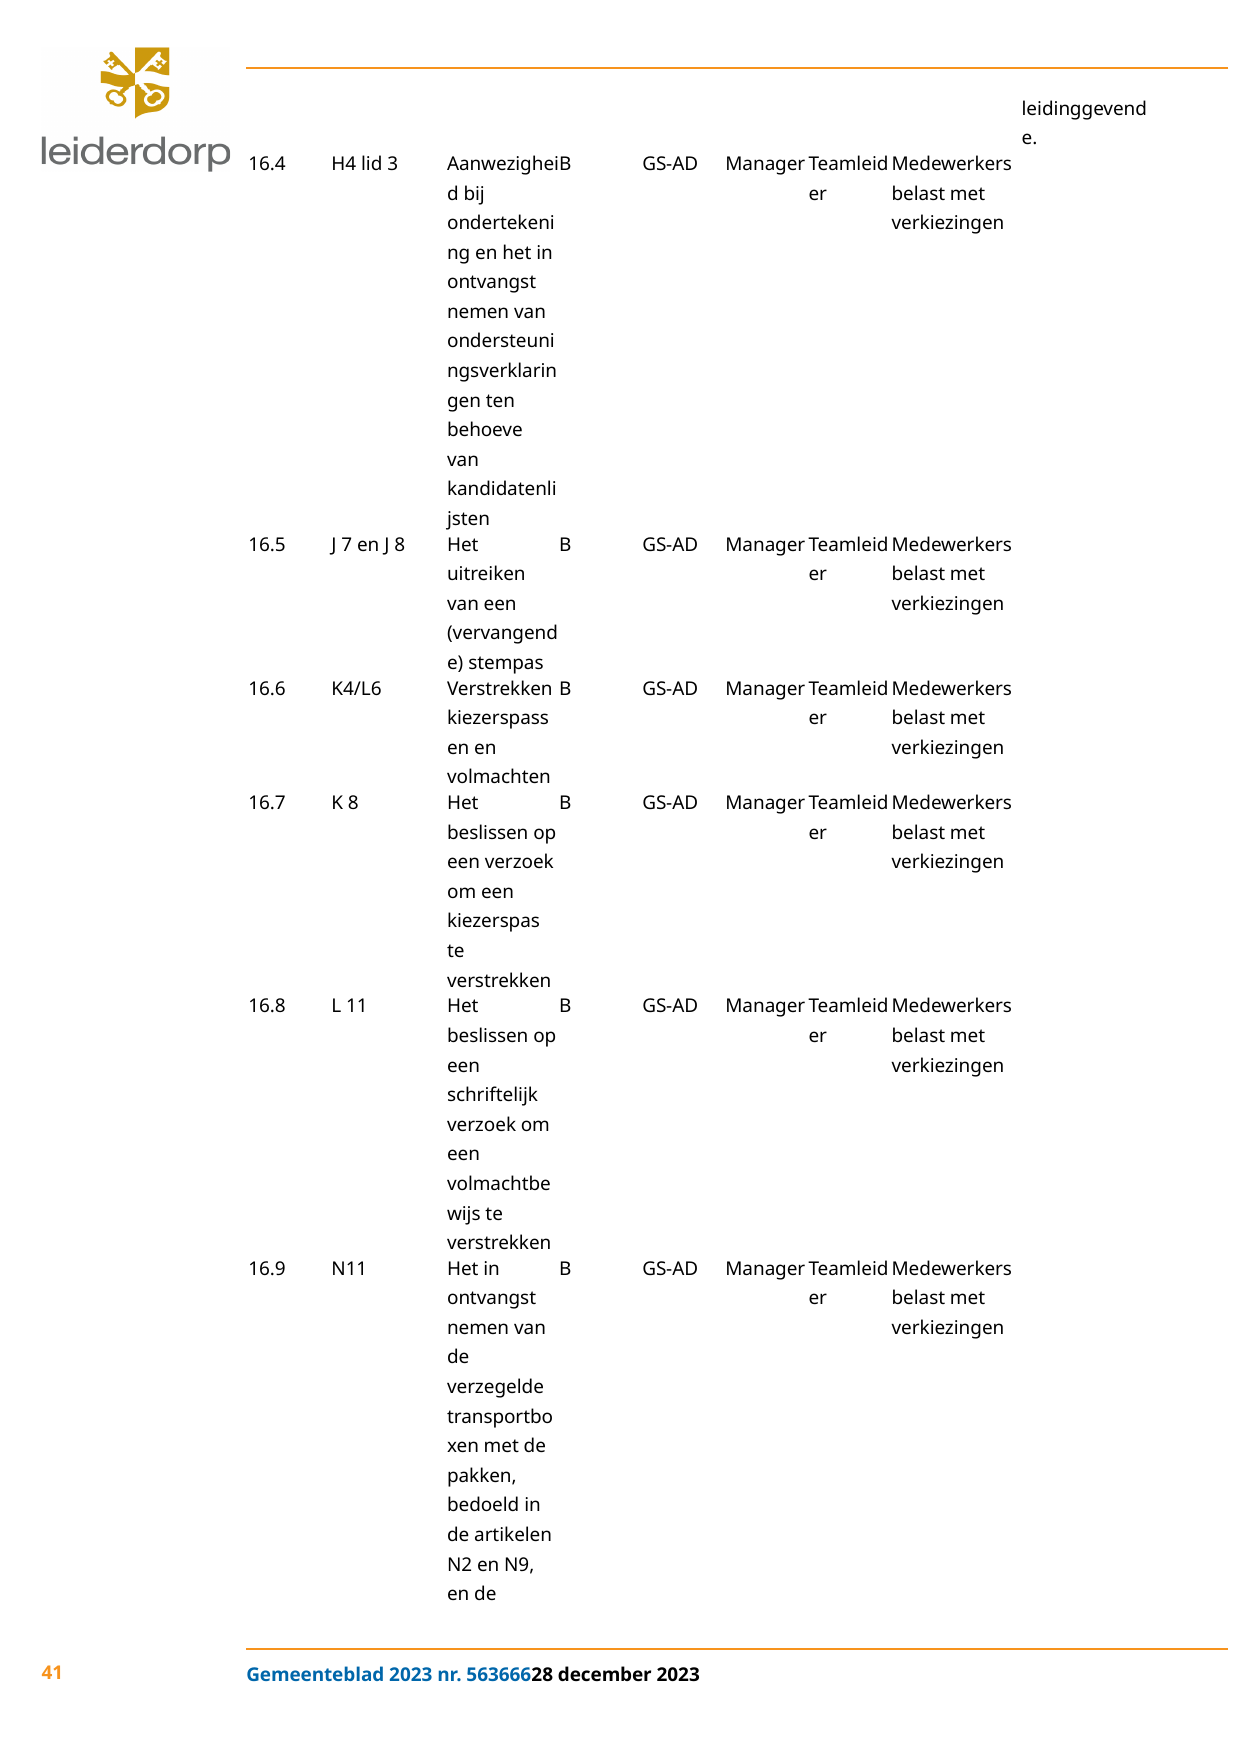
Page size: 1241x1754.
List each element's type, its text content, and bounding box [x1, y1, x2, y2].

table_cell GS-AD [642, 789, 725, 993]
table_cell Manager [725, 789, 808, 993]
table_cell [331, 95, 447, 150]
table_cell Medewerkers belast met verkiezingen [891, 531, 1021, 675]
table_cell K 8 [331, 789, 447, 993]
table_cell B [559, 1255, 642, 1606]
table_cell Manager [725, 993, 808, 1255]
table_cell Teamleider [808, 1255, 891, 1606]
table_cell leidinggevende. [1021, 95, 1152, 150]
table_cell Medewerkers belast met verkiezingen [891, 993, 1021, 1255]
table_cell [891, 95, 1021, 150]
table_cell [1021, 150, 1152, 531]
table_cell GS-AD [642, 993, 725, 1255]
table_cell Teamleider [808, 675, 891, 789]
table_cell Manager [725, 675, 808, 789]
table_cell 16.9 [248, 1255, 331, 1606]
table_cell [447, 95, 559, 150]
table_cell Teamleider [808, 150, 891, 531]
table_cell Teamleider [808, 531, 891, 675]
table_cell [248, 95, 331, 150]
table_cell GS-AD [642, 1255, 725, 1606]
table_cell B [559, 675, 642, 789]
table_cell GS-AD [642, 675, 725, 789]
table_cell Het in ontvangst nemen van de verzegelde transportboxen met de pakken, bedoeld in de artikelen N2 en N9, en de [447, 1255, 559, 1606]
table_cell J 7 en J 8 [331, 531, 447, 675]
table_cell 16.5 [248, 531, 331, 675]
table_cell Teamleider [808, 789, 891, 993]
table_cell 16.7 [248, 789, 331, 993]
table_cell K4/L6 [331, 675, 447, 789]
table_cell Het beslissen op een verzoek om een kiezerspas te verstrekken [447, 789, 559, 993]
table_cell Het beslissen op een schriftelijk verzoek om een volmachtbewijs te verstrekken [447, 993, 559, 1255]
table_cell Medewerkers belast met verkiezingen [891, 675, 1021, 789]
picture [41, 47, 231, 172]
table_cell 16.4 [248, 150, 331, 531]
table_cell Manager [725, 531, 808, 675]
table_cell Verstrekken kiezerspassen en volmachten [447, 675, 559, 789]
table_cell 16.8 [248, 993, 331, 1255]
table_cell B [559, 789, 642, 993]
table_cell [1021, 675, 1152, 789]
table_cell B [559, 531, 642, 675]
table_cell N11 [331, 1255, 447, 1606]
table_cell B [559, 150, 642, 531]
table_cell L 11 [331, 993, 447, 1255]
table_cell [1021, 531, 1152, 675]
table_cell [559, 95, 642, 150]
table_cell Manager [725, 1255, 808, 1606]
table_cell 16.6 [248, 675, 331, 789]
table_cell [808, 95, 891, 150]
table_cell Medewerkers belast met verkiezingen [891, 150, 1021, 531]
table_cell Medewerkers belast met verkiezingen [891, 789, 1021, 993]
table_cell GS-AD [642, 150, 725, 531]
table_cell [1021, 993, 1152, 1255]
table_cell Manager [725, 150, 808, 531]
table_cell [725, 95, 808, 150]
table_cell [1021, 1255, 1152, 1606]
table_cell Medewerkers belast met verkiezingen [891, 1255, 1021, 1606]
table_cell Aanwezigheid bij ondertekening en het in ontvangst nemen van ondersteuningsverklaringen ten behoeve van kandidatenlijsten [447, 150, 559, 531]
table_cell [642, 95, 725, 150]
table_cell H4 lid 3 [331, 150, 447, 531]
table_cell B [559, 993, 642, 1255]
table_cell Het uitreiken van een (vervangende) stempas [447, 531, 559, 675]
table_cell [1021, 789, 1152, 993]
table_cell Teamleider [808, 993, 891, 1255]
table_cell GS-AD [642, 531, 725, 675]
